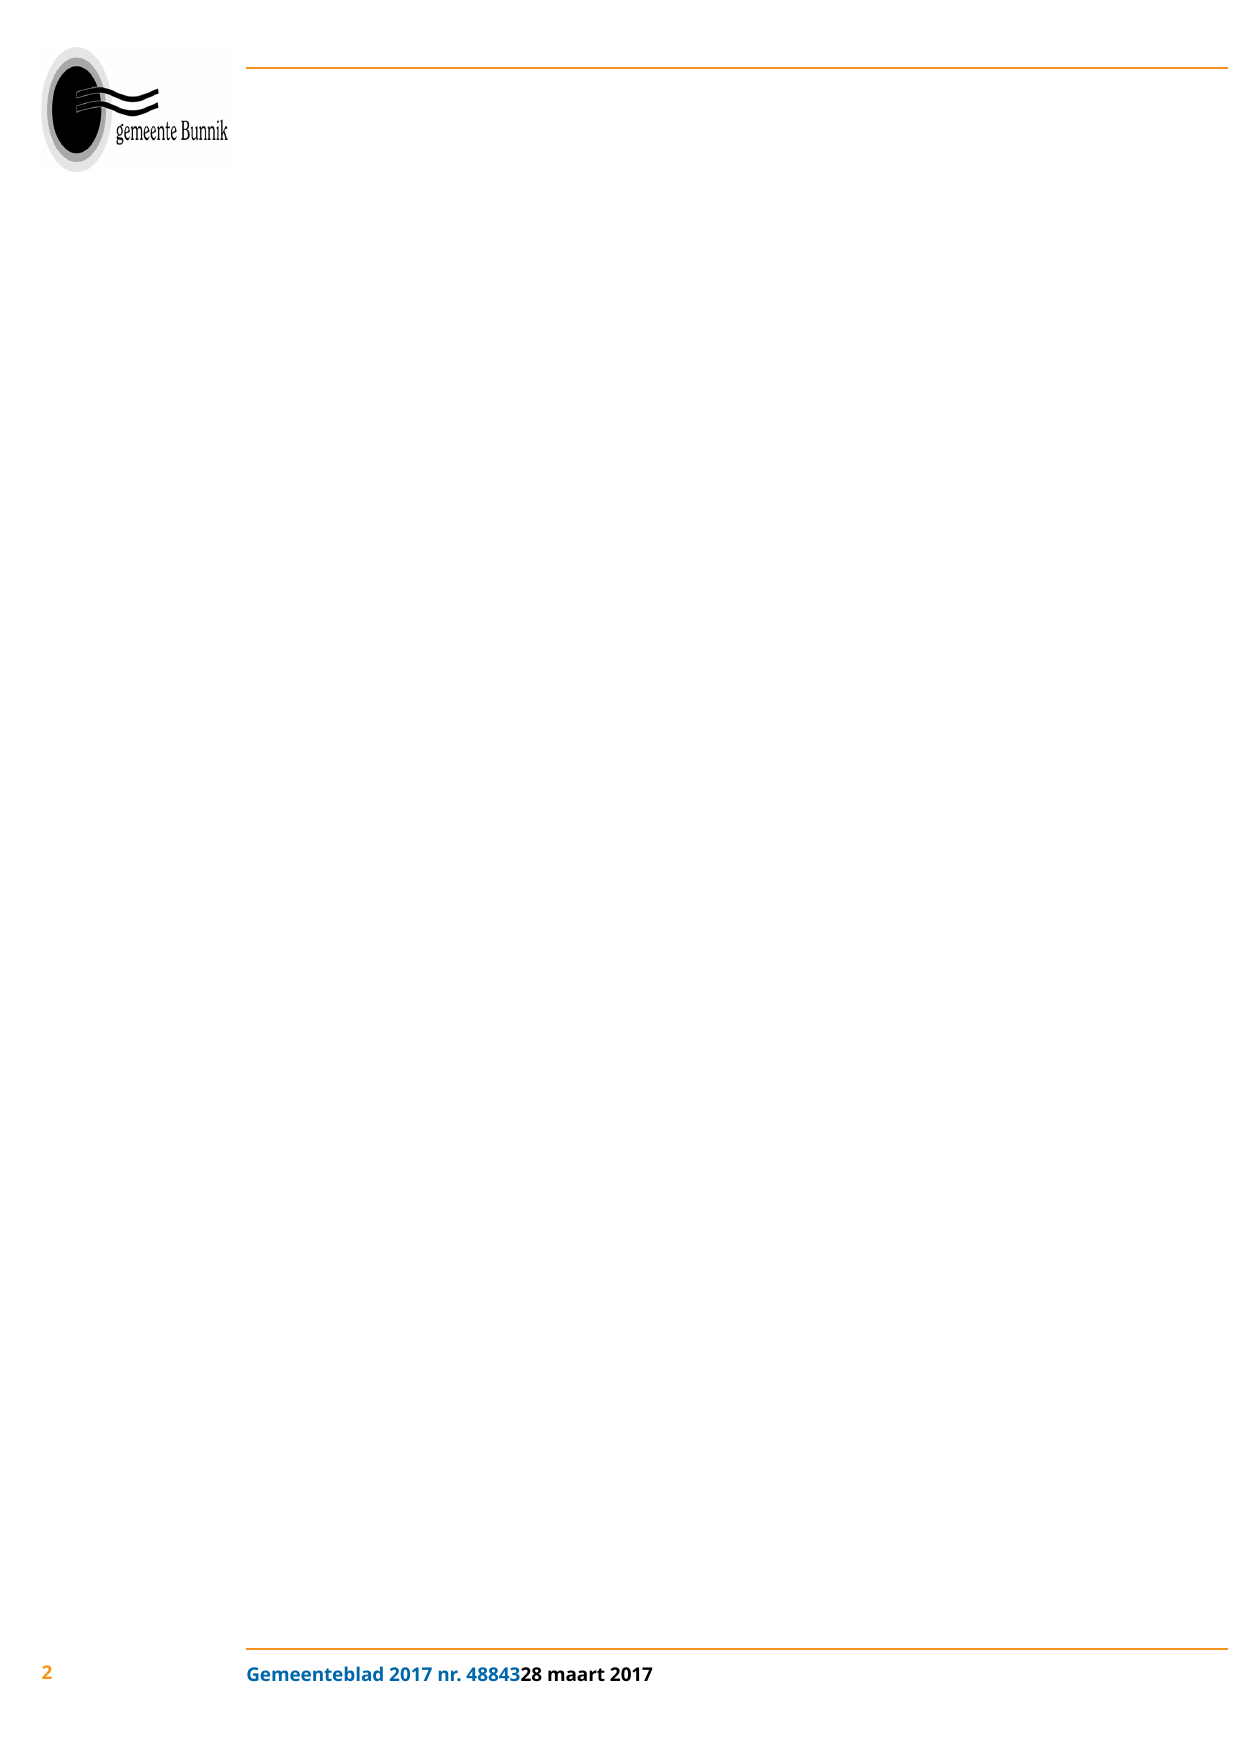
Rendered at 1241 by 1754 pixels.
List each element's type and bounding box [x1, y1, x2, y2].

picture [41, 47, 231, 172]
